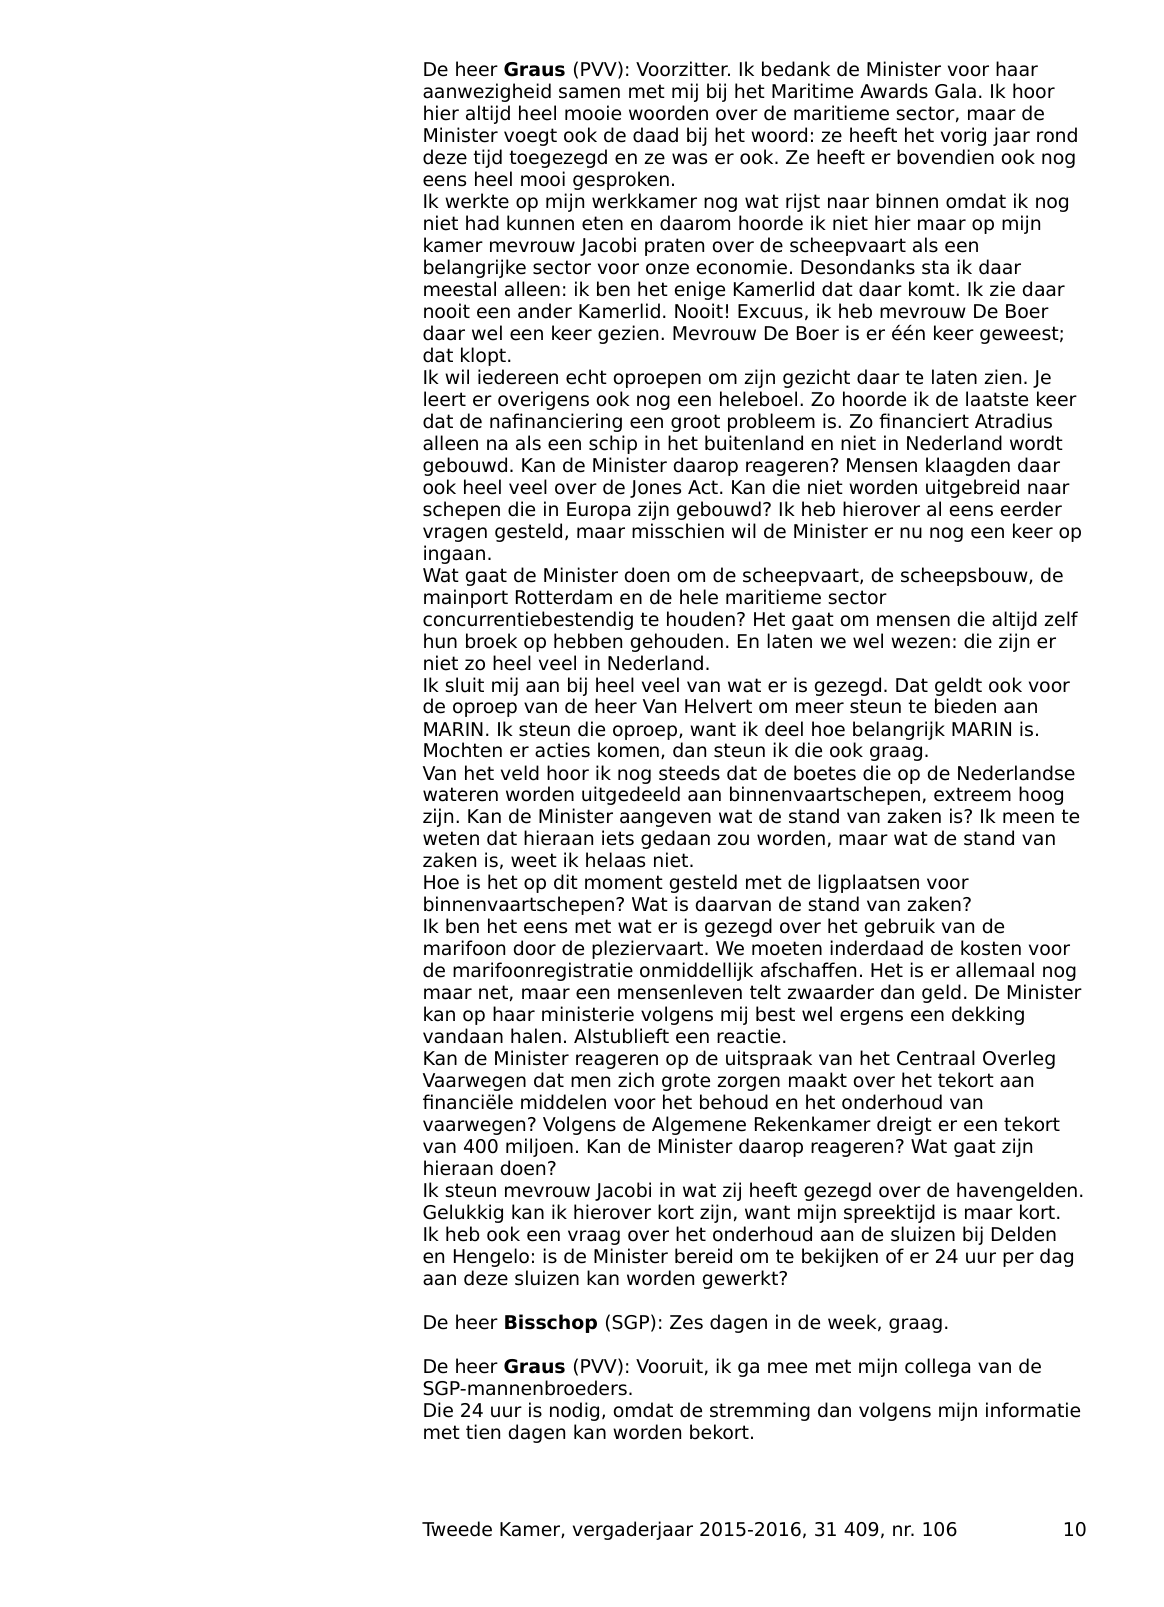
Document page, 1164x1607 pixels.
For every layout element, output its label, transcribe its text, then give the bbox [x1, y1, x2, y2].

text Ik ben het eens met wat er is gezegd over het gebruik van de marifoon door de pleziervaart. We moeten inderdaad de kosten voor de marifoonregistratie onmiddellijk afschaffen. Het is er allemaal nog maar net, maar een mensenleven telt zwaarder dan geld. De Minister kan op haar ministerie volgens mij best wel ergens een dekking vandaan halen. Alstublieft een reactie. [422, 916, 1087, 1048]
text Ik sluit mij aan bij heel veel van wat er is gezegd. Dat geldt ook voor de oproep van de heer Van Helvert om meer steun te bieden aan MARIN. Ik steun die oproep, want ik deel hoe belangrijk MARIN is. Mochten er acties komen, dan steun ik die ook graag. [422, 674, 1087, 762]
text Kan de Minister reageren op de uitspraak van het Centraal Overleg Vaarwegen dat men zich grote zorgen maakt over het tekort aan financiële middelen voor het behoud en het onderhoud van vaarwegen? Volgens de Algemene Rekenkamer dreigt er een tekort van 400 miljoen. Kan de Minister daarop reageren? Wat gaat zijn hieraan doen? [422, 1048, 1087, 1180]
text De heer Graus (PVV): Vooruit, ik ga mee met mijn collega van de SGP-mannenbroeders. [422, 1356, 1087, 1400]
text Ik wil iedereen echt oproepen om zijn gezicht daar te laten zien. Je leert er overigens ook nog een heleboel. Zo hoorde ik de laatste keer dat de nafinanciering een groot probleem is. Zo financiert Atradius alleen na als een schip in het buitenland en niet in Nederland wordt gebouwd. Kan de Minister daarop reageren? Mensen klaagden daar ook heel veel over de Jones Act. Kan die niet worden uitgebreid naar schepen die in Europa zijn gebouwd? Ik heb hierover al eens eerder vragen gesteld, maar misschien wil de Minister er nu nog een keer op ingaan. [422, 367, 1087, 564]
text Hoe is het op dit moment gesteld met de ligplaatsen voor binnenvaartschepen? Wat is daarvan de stand van zaken? [422, 872, 1087, 916]
text De heer Bisschop (SGP): Zes dagen in de week, graag. [422, 1312, 1087, 1334]
text De heer Graus (PVV): Voorzitter. Ik bedank de Minister voor haar aanwezigheid samen met mij bij het Maritime Awards Gala. Ik hoor hier altijd heel mooie woorden over de maritieme sector, maar de Minister voegt ook de daad bij het woord: ze heeft het vorig jaar rond deze tijd toegezegd en ze was er ook. Ze heeft er bovendien ook nog eens heel mooi gesproken. [422, 59, 1087, 191]
text Ik heb ook een vraag over het onderhoud aan de sluizen bij Delden en Hengelo: is de Minister bereid om te bekijken of er 24 uur per dag aan deze sluizen kan worden gewerkt? [422, 1224, 1087, 1290]
text Wat gaat de Minister doen om de scheepvaart, de scheepsbouw, de mainport Rotterdam en de hele maritieme sector concurrentiebestendig te houden? Het gaat om mensen die altijd zelf hun broek op hebben gehouden. En laten we wel wezen: die zijn er niet zo heel veel in Nederland. [422, 564, 1087, 674]
text Ik werkte op mijn werkkamer nog wat rijst naar binnen omdat ik nog niet had kunnen eten en daarom hoorde ik niet hier maar op mijn kamer mevrouw Jacobi praten over de scheepvaart als een belangrijke sector voor onze economie. Desondanks sta ik daar meestal alleen: ik ben het enige Kamerlid dat daar komt. Ik zie daar nooit een ander Kamerlid. Nooit! Excuus, ik heb mevrouw De Boer daar wel een keer gezien. Mevrouw De Boer is er één keer geweest; dat klopt. [422, 191, 1087, 367]
text Ik steun mevrouw Jacobi in wat zij heeft gezegd over de havengelden. Gelukkig kan ik hierover kort zijn, want mijn spreektijd is maar kort. [422, 1180, 1087, 1224]
text Die 24 uur is nodig, omdat de stremming dan volgens mijn informatie met tien dagen kan worden bekort. [422, 1400, 1087, 1444]
text Van het veld hoor ik nog steeds dat de boetes die op de Nederlandse wateren worden uitgedeeld aan binnenvaartschepen, extreem hoog zijn. Kan de Minister aangeven wat de stand van zaken is? Ik meen te weten dat hieraan iets gedaan zou worden, maar wat de stand van zaken is, weet ik helaas niet. [422, 762, 1087, 872]
